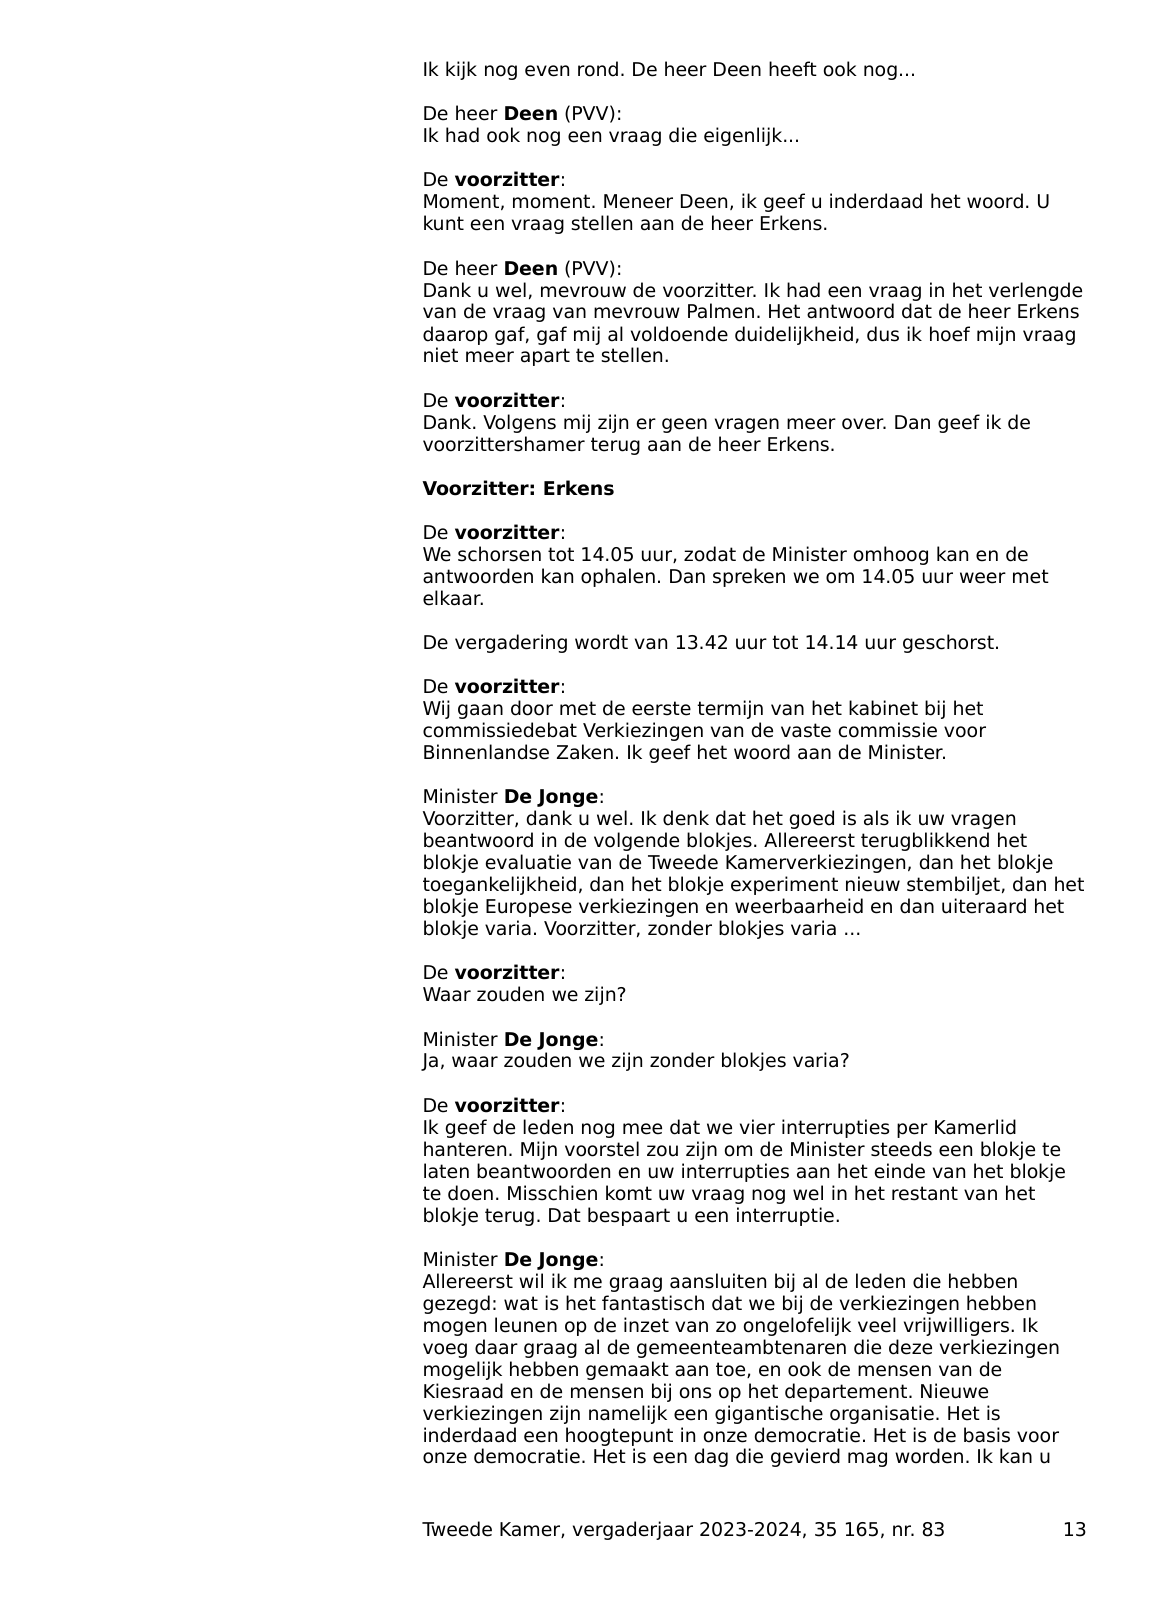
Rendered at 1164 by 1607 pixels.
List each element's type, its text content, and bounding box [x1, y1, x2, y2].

text De voorzitter: [422, 389, 1087, 412]
text De heer Deen (PVV): [422, 103, 1087, 125]
text Ik had ook nog een vraag die eigenlijk... [422, 125, 1087, 147]
text Minister De Jonge: [422, 786, 1087, 808]
text De voorzitter: [422, 522, 1087, 544]
text De voorzitter: [422, 962, 1087, 984]
text De voorzitter: [422, 676, 1087, 698]
text Ik kijk nog even rond. De heer Deen heeft ook nog... [422, 59, 1087, 81]
text De voorzitter: [422, 1094, 1087, 1117]
text Wij gaan door met de eerste termijn van het kabinet bij het commissiedebat Verkiezingen van de vaste commissie voor Binnenlandse Zaken. Ik geef het woord aan de Minister. [422, 698, 1087, 764]
text Ja, waar zouden we zijn zonder blokjes varia? [422, 1050, 1087, 1072]
text De vergadering wordt van 13.42 uur tot 14.14 uur geschorst. [422, 632, 1087, 654]
text Dank. Volgens mij zijn er geen vragen meer over. Dan geef ik de voorzittershamer terug aan de heer Erkens. [422, 412, 1087, 456]
text Waar zouden we zijn? [422, 984, 1087, 1006]
text Dank u wel, mevrouw de voorzitter. Ik had een vraag in het verlengde van de vraag van mevrouw Palmen. Het antwoord dat de heer Erkens daarop gaf, gaf mij al voldoende duidelijkheid, dus ik hoef mijn vraag niet meer apart te stellen. [422, 279, 1087, 367]
text Voorzitter, dank u wel. Ik denk dat het goed is als ik uw vragen beantwoord in de volgende blokjes. Allereerst terugblikkend het blokje evaluatie van de Tweede Kamerverkiezingen, dan het blokje toegankelijkheid, dan het blokje experiment nieuw stembiljet, dan het blokje Europese verkiezingen en weerbaarheid en dan uiteraard het blokje varia. Voorzitter, zonder blokjes varia ... [422, 808, 1087, 940]
text Ik geef de leden nog mee dat we vier interrupties per Kamerlid hanteren. Mijn voorstel zou zijn om de Minister steeds een blokje te laten beantwoorden en uw interrupties aan het einde van het blokje te doen. Misschien komt uw vraag nog wel in het restant van het blokje terug. Dat bespaart u een interruptie. [422, 1117, 1087, 1226]
text Allereerst wil ik me graag aansluiten bij al de leden die hebben gezegd: wat is het fantastisch dat we bij de verkiezingen hebben mogen leunen op de inzet van zo ongelofelijk veel vrijwilligers. Ik voeg daar graag al de gemeenteambtenaren die deze verkiezingen mogelijk hebben gemaakt aan toe, en ook de mensen van de Kiesraad en de mensen bij ons op het departement. Nieuwe verkiezingen zijn namelijk een gigantische organisatie. Het is inderdaad een hoogtepunt in onze democratie. Het is de basis voor onze democratie. Het is een dag die gevierd mag worden. Ik kan u [422, 1271, 1087, 1468]
text Minister De Jonge: [422, 1249, 1087, 1271]
text Moment, moment. Meneer Deen, ik geef u inderdaad het woord. U kunt een vraag stellen aan de heer Erkens. [422, 191, 1087, 235]
text We schorsen tot 14.05 uur, zodat de Minister omhoog kan en de antwoorden kan ophalen. Dan spreken we om 14.05 uur weer met elkaar. [422, 544, 1087, 610]
text De voorzitter: [422, 169, 1087, 191]
text De heer Deen (PVV): [422, 257, 1087, 279]
text Voorzitter: Erkens [422, 478, 1087, 500]
text Minister De Jonge: [422, 1028, 1087, 1050]
